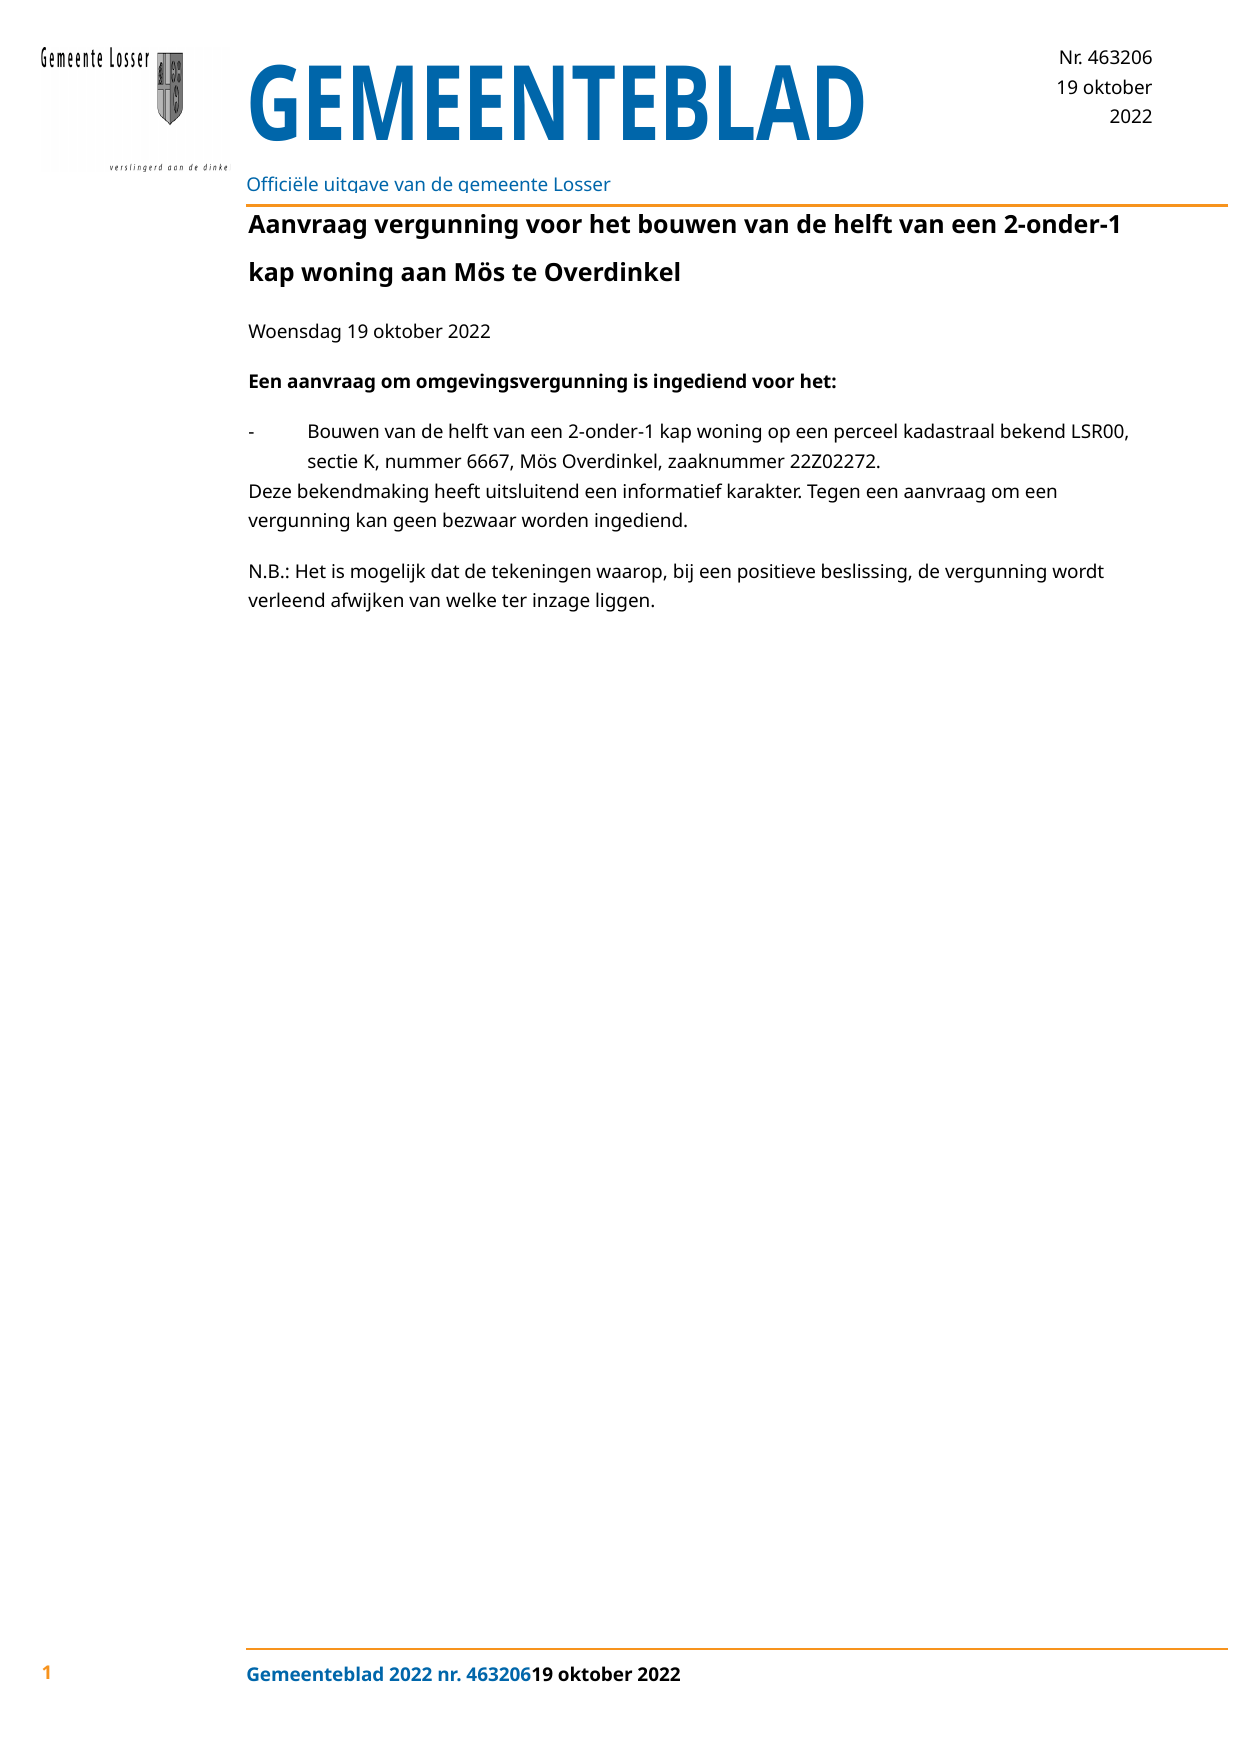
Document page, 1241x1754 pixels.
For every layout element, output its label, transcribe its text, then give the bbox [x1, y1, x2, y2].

text Deze bekendmaking heeft uitsluitend een informatief karakter. Tegen een aanvraag om een vergunning kan geen bezwaar worden ingediend. [248, 478, 1152, 533]
text Aanvraag vergunning voor het bouwen van de helft van een 2-onder-1 kap woning aan Mös te Overdinkel [248, 207, 1152, 288]
text Woensdag 19 oktober 2022 [248, 318, 1152, 344]
text Een aanvraag om omgevingsvergunning is ingediend voor het: [248, 368, 1152, 394]
text N.B.: Het is mogelijk dat de tekeningen waarop, bij een positieve beslissing, de vergunning wordt verleend afwijken van welke ter inzage liggen. [248, 558, 1152, 613]
picture [41, 47, 231, 172]
list Bouwen van de helft van een 2-onder-1 kap woning op een perceel kadastraal bekend LSR00, sectie K, nummer 6667, Mös Overdinkel, zaaknummer 22Z02272. [248, 419, 1152, 474]
